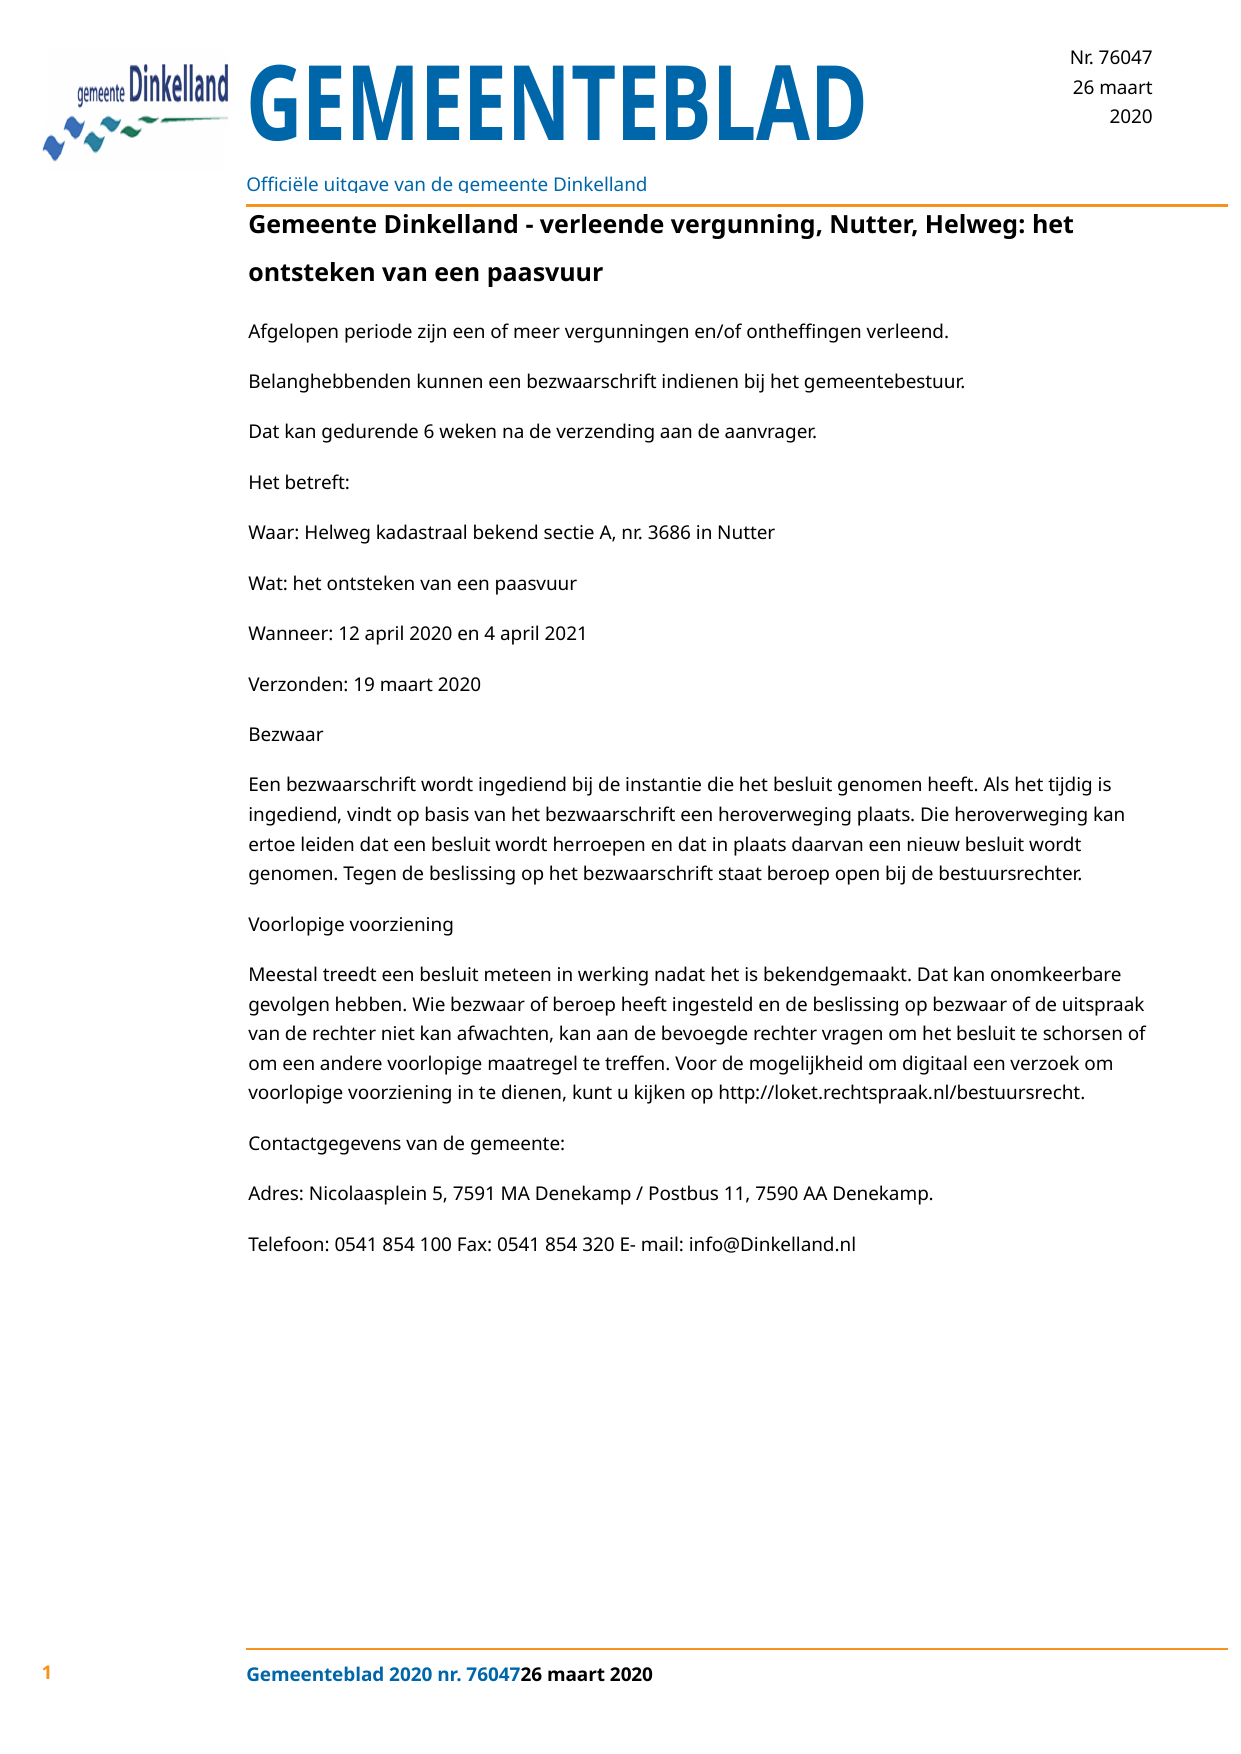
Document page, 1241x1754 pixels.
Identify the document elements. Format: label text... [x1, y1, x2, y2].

text Adres: Nicolaasplein 5, 7591 MA Denekamp / Postbus 11, 7590 AA Denekamp. [248, 1180, 1152, 1206]
text Belanghebbenden kunnen een bezwaarschrift indienen bij het gemeentebestuur. [248, 368, 1152, 394]
text Het betreft: [248, 469, 1152, 495]
text Een bezwaarschrift wordt ingediend bij de instantie die het besluit genomen heeft. Als het tijdig is ingediend, vindt op basis van het bezwaarschrift een heroverweging plaats. Die heroverweging kan ertoe leiden dat een besluit wordt herroepen en dat in plaats daarvan een nieuw besluit wordt genomen. Tegen de beslissing op het bezwaarschrift staat beroep open bij de bestuursrechter. [248, 772, 1152, 886]
text Voorlopige voorziening [248, 911, 1152, 937]
text Afgelopen periode zijn een of meer vergunningen en/of ontheffingen verleend. [248, 318, 1152, 344]
text Bezwaar [248, 721, 1152, 747]
text Waar: Helweg kadastraal bekend sectie A, nr. 3686 in Nutter [248, 519, 1152, 545]
text Wat: het ontsteken van een paasvuur [248, 570, 1152, 596]
picture [41, 47, 231, 172]
text Meestal treedt een besluit meteen in werking nadat het is bekendgemaakt. Dat kan onomkeerbare gevolgen hebben. Wie bezwaar of beroep heeft ingesteld en de beslissing op bezwaar of de uitspraak van de rechter niet kan afwachten, kan aan de bevoegde rechter vragen om het besluit te schorsen of om een andere voorlopige maatregel te treffen. Voor de mogelijkheid om digitaal een verzoek om voorlopige voorziening in te dienen, kunt u kijken op http://loket.rechtspraak.nl/bestuursrecht. [248, 961, 1152, 1105]
text Verzonden: 19 maart 2020 [248, 671, 1152, 697]
text Dat kan gedurende 6 weken na de verzending aan de aanvrager. [248, 419, 1152, 444]
text Telefoon: 0541 854 100 Fax: 0541 854 320 E- mail: info@Dinkelland.nl [248, 1231, 1152, 1257]
text Gemeente Dinkelland - verleende vergunning, Nutter, Helweg: het ontsteken van een paasvuur [248, 207, 1152, 288]
text Contactgegevens van de gemeente: [248, 1130, 1152, 1156]
text Wanneer: 12 april 2020 en 4 april 2021 [248, 620, 1152, 646]
